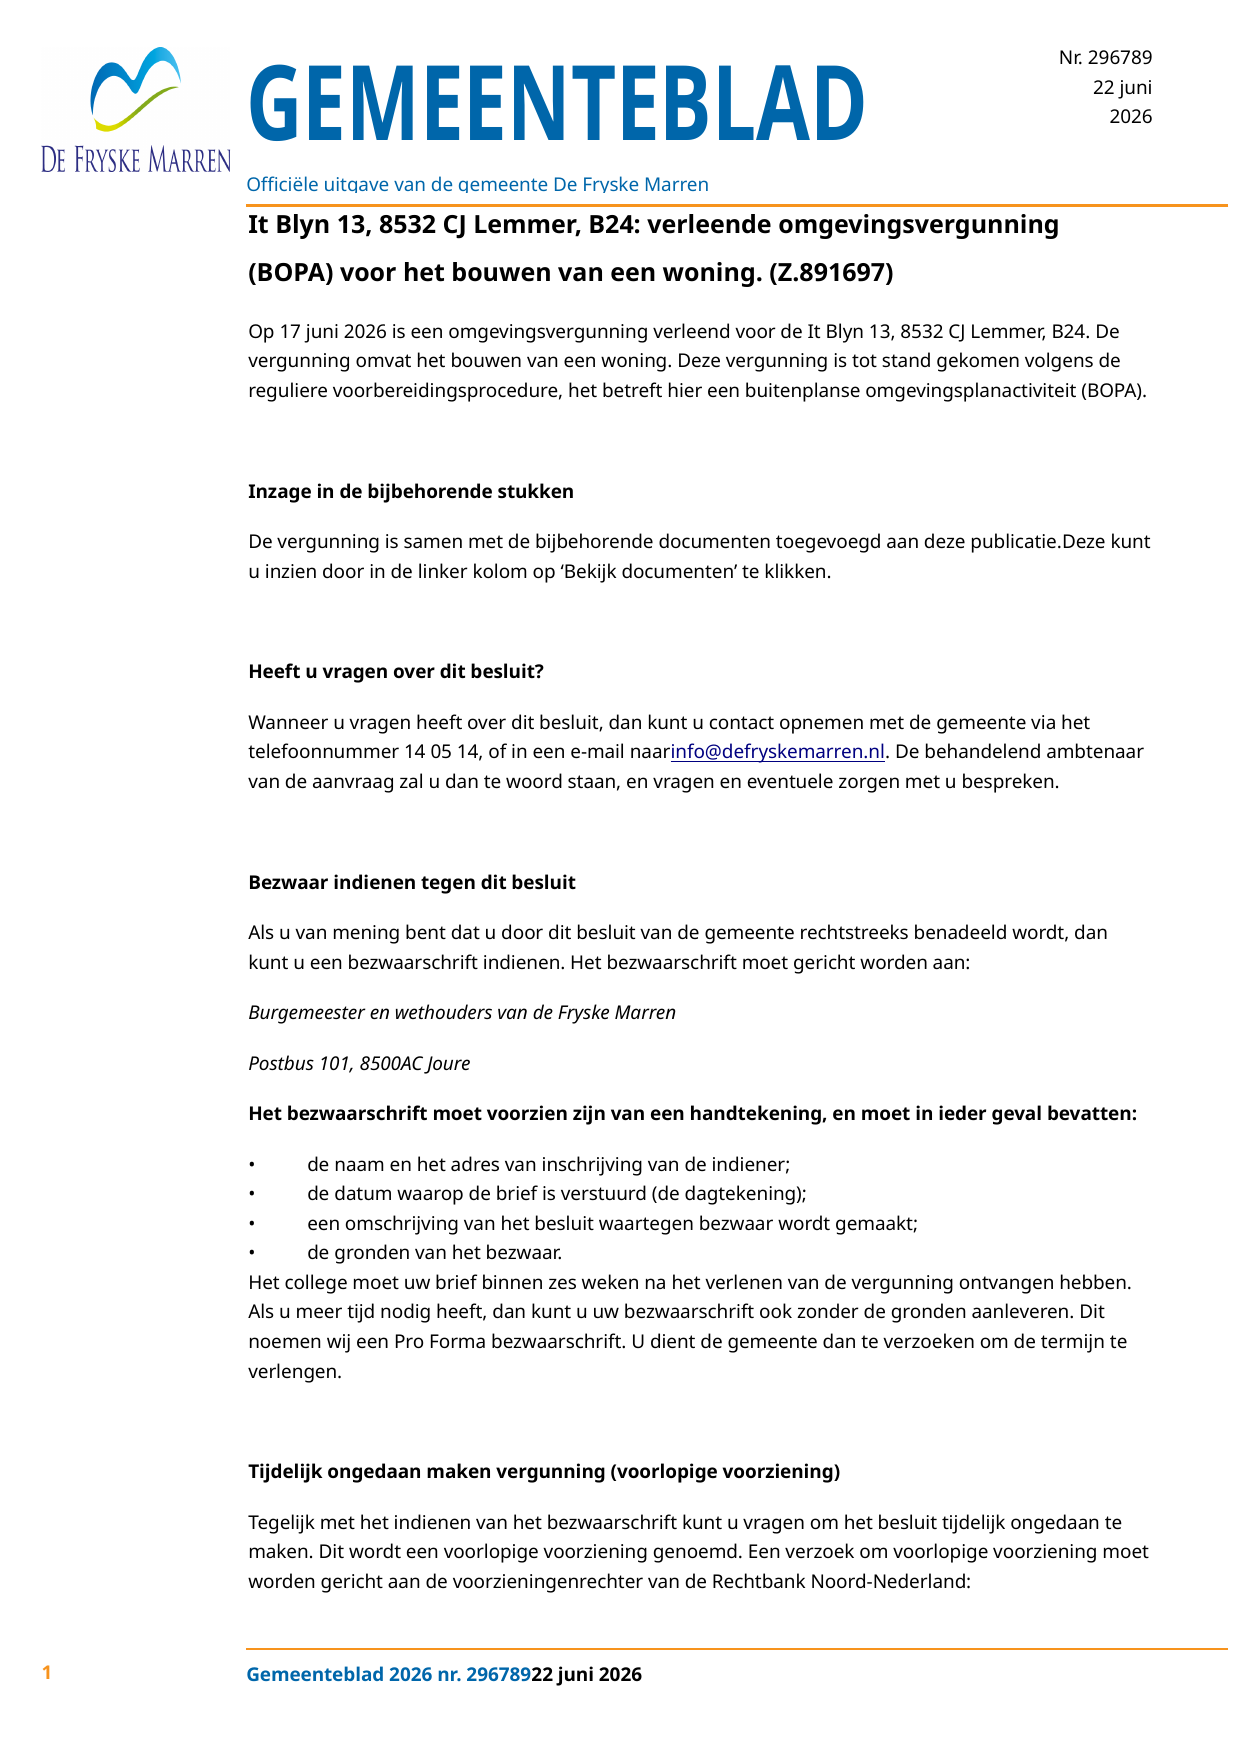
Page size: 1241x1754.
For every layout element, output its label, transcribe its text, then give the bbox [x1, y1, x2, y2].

text It Blyn 13, 8532 CJ Lemmer, B24: verleende omgevingsvergunning (BOPA) voor het bouwen van een woning. (Z.891697) [248, 207, 1152, 288]
text Bezwaar indienen tegen dit besluit [248, 869, 1152, 895]
text Wanneer u vragen heeft over dit besluit, dan kunt u contact opnemen met de gemeente via het telefoonnummer 14 05 14, of in een e-mail naarinfo@defryskemarren.nl. De behandelend ambtenaar van de aanvraag zal u dan te woord staan, en vragen en eventuele zorgen met u bespreken. [248, 709, 1152, 794]
text De vergunning is samen met de bijbehorende documenten toegevoegd aan deze publicatie.Deze kunt u inzien door in de linker kolom op ‘Bekijk documenten’ te klikken. [248, 528, 1152, 584]
text Burgemeester en wethouders van de Fryske Marren [248, 999, 1152, 1025]
list de naam en het adres van inschrijving van de indiener; [248, 1151, 1152, 1177]
text Tegelijk met het indienen van het bezwaarschrift kunt u vragen om het besluit tijdelijk ongedaan te maken. Dit wordt een voorlopige voorziening genoemd. Een verzoek om voorlopige voorziening moet worden gericht aan de voorzieningenrechter van de Rechtbank Noord-Nederland: [248, 1509, 1152, 1594]
text Tijdelijk ongedaan maken vergunning (voorlopige voorziening) [248, 1459, 1152, 1484]
list de gronden van het bezwaar. [248, 1239, 1152, 1265]
text Het bezwaarschrift moet voorzien zijn van een handtekening, en moet in ieder geval bevatten: [248, 1100, 1152, 1126]
text Als u van mening bent dat u door dit besluit van de gemeente rechtstreeks benadeeld wordt, dan kunt u een bezwaarschrift indienen. Het bezwaarschrift moet gericht worden aan: [248, 919, 1152, 975]
list een omschrijving van het besluit waartegen bezwaar wordt gemaakt; [248, 1210, 1152, 1236]
text Heeft u vragen over dit besluit? [248, 659, 1152, 684]
picture [41, 47, 231, 172]
text Inzage in de bijbehorende stukken [248, 478, 1152, 504]
text Op 17 juni 2026 is een omgevingsvergunning verleend voor de It Blyn 13, 8532 CJ Lemmer, B24. De vergunning omvat het bouwen van een woning. Deze vergunning is tot stand gekomen volgens de reguliere voorbereidingsprocedure, het betreft hier een buitenplanse omgevingsplanactiviteit (BOPA). [248, 318, 1152, 403]
text Postbus 101, 8500AC Joure [248, 1050, 1152, 1076]
list de datum waarop de brief is verstuurd (de dagtekening); [248, 1180, 1152, 1206]
text Het college moet uw brief binnen zes weken na het verlenen van de vergunning ontvangen hebben. Als u meer tijd nodig heeft, dan kunt u uw bezwaarschrift ook zonder de gronden aanleveren. Dit noemen wij een Pro Forma bezwaarschrift. U dient de gemeente dan te verzoeken om de termijn te verlengen. [248, 1269, 1152, 1384]
